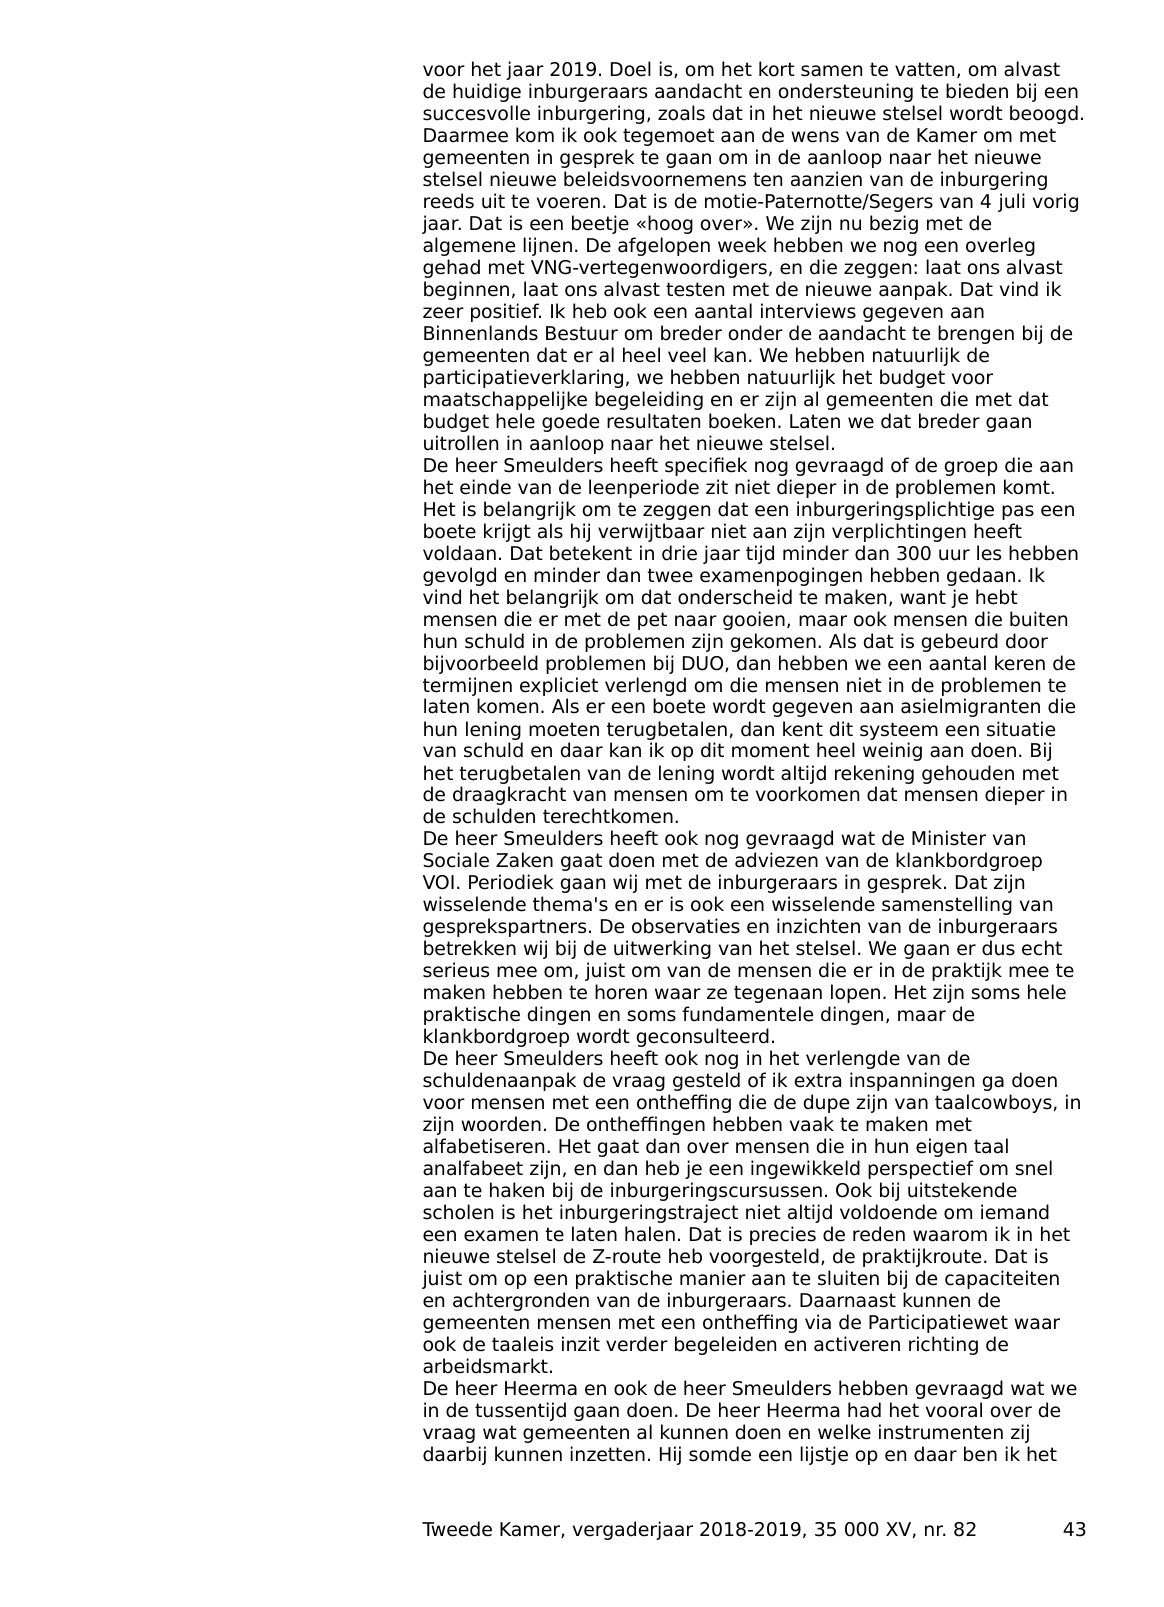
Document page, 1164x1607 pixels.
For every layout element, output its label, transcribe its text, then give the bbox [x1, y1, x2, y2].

text Daarmee kom ik ook tegemoet aan de wens van de Kamer om met gemeenten in gesprek te gaan om in de aanloop naar het nieuwe stelsel nieuwe beleidsvoornemens ten aanzien van de inburgering reeds uit te voeren. Dat is de motie-Paternotte/Segers van 4 juli vorig jaar. Dat is een beetje «hoog over». We zijn nu bezig met de algemene lijnen. De afgelopen week hebben we nog een overleg gehad met VNG-vertegenwoordigers, en die zeggen: laat ons alvast beginnen, laat ons alvast testen met de nieuwe aanpak. Dat vind ik zeer positief. Ik heb ook een aantal interviews gegeven aan Binnenlands Bestuur om breder onder de aandacht te brengen bij de gemeenten dat er al heel veel kan. We hebben natuurlijk de participatieverklaring, we hebben natuurlijk het budget voor maatschappelijke begeleiding en er zijn al gemeenten die met dat budget hele goede resultaten boeken. Laten we dat breder gaan uitrollen in aanloop naar het nieuwe stelsel. [422, 125, 1087, 455]
text De heer Smeulders heeft ook nog gevraagd wat de Minister van Sociale Zaken gaat doen met de adviezen van de klankbordgroep VOI. Periodiek gaan wij met de inburgeraars in gesprek. Dat zijn wisselende thema's en er is ook een wisselende samenstelling van gesprekspartners. De observaties en inzichten van de inburgeraars betrekken wij bij de uitwerking van het stelsel. We gaan er dus echt serieus mee om, juist om van de mensen die er in de praktijk mee te maken hebben te horen waar ze tegenaan lopen. Het zijn soms hele praktische dingen en soms fundamentele dingen, maar de klankbordgroep wordt geconsulteerd. [422, 828, 1087, 1048]
text De heer Smeulders heeft specifiek nog gevraagd of de groep die aan het einde van de leenperiode zit niet dieper in de problemen komt. Het is belangrijk om te zeggen dat een inburgeringsplichtige pas een boete krijgt als hij verwijtbaar niet aan zijn verplichtingen heeft voldaan. Dat betekent in drie jaar tijd minder dan 300 uur les hebben gevolgd en minder dan twee examenpogingen hebben gedaan. Ik vind het belangrijk om dat onderscheid te maken, want je hebt mensen die er met de pet naar gooien, maar ook mensen die buiten hun schuld in de problemen zijn gekomen. Als dat is gebeurd door bijvoorbeeld problemen bij DUO, dan hebben we een aantal keren de termijnen expliciet verlengd om die mensen niet in de problemen te laten komen. Als er een boete wordt gegeven aan asielmigranten die hun lening moeten terugbetalen, dan kent dit systeem een situatie van schuld en daar kan ik op dit moment heel weinig aan doen. Bij het terugbetalen van de lening wordt altijd rekening gehouden met de draagkracht van mensen om te voorkomen dat mensen dieper in de schulden terechtkomen. [422, 455, 1087, 828]
text voor het jaar 2019. Doel is, om het kort samen te vatten, om alvast de huidige inburgeraars aandacht en ondersteuning te bieden bij een succesvolle inburgering, zoals dat in het nieuwe stelsel wordt beoogd. [422, 59, 1087, 125]
text De heer Heerma en ook de heer Smeulders hebben gevraagd wat we in de tussentijd gaan doen. De heer Heerma had het vooral over de vraag wat gemeenten al kunnen doen en welke instrumenten zij daarbij kunnen inzetten. Hij somde een lijstje op en daar ben ik het [422, 1378, 1087, 1466]
text De heer Smeulders heeft ook nog in het verlengde van de schuldenaanpak de vraag gesteld of ik extra inspanningen ga doen voor mensen met een ontheffing die de dupe zijn van taalcowboys, in zijn woorden. De ontheffingen hebben vaak te maken met alfabetiseren. Het gaat dan over mensen die in hun eigen taal analfabeet zijn, en dan heb je een ingewikkeld perspectief om snel aan te haken bij de inburgeringscursussen. Ook bij uitstekende scholen is het inburgeringstraject niet altijd voldoende om iemand een examen te laten halen. Dat is precies de reden waarom ik in het nieuwe stelsel de Z-route heb voorgesteld, de praktijkroute. Dat is juist om op een praktische manier aan te sluiten bij de capaciteiten en achtergronden van de inburgeraars. Daarnaast kunnen de gemeenten mensen met een ontheffing via de Participatiewet waar ook de taaleis inzit verder begeleiden en activeren richting de arbeidsmarkt. [422, 1048, 1087, 1378]
